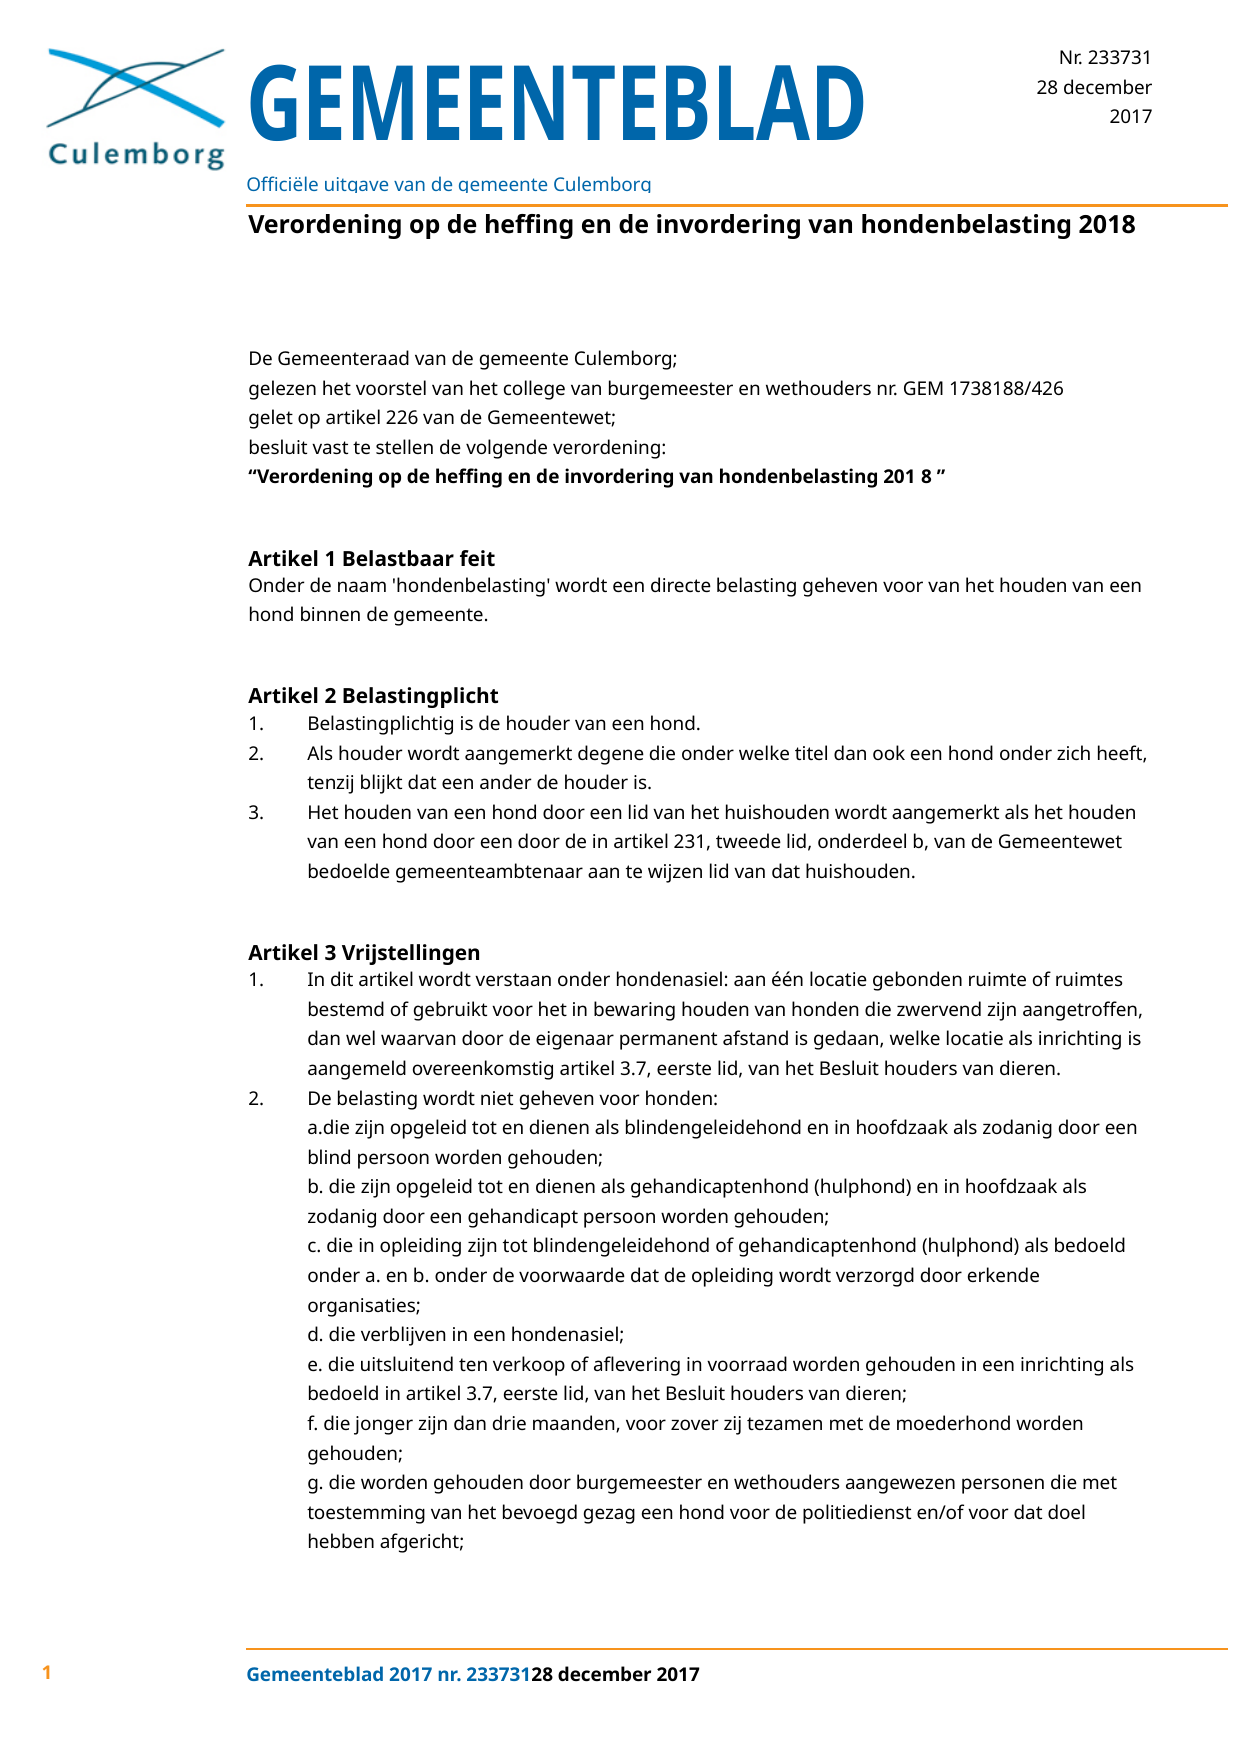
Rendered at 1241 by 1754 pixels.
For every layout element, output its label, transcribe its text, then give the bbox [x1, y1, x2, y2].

list b. die zijn opgeleid tot en dienen als gehandicaptenhond (hulphond) en in hoofdzaak als zodanig door een gehandicapt persoon worden gehouden; [248, 1173, 1152, 1229]
list Het houden van een hond door een lid van het huishouden wordt aangemerkt als het houden van een hond door een door de in artikel 231, tweede lid, onderdeel b, van de Gemeentewet bedoelde gemeenteambtenaar aan te wijzen lid van dat huishouden. [248, 799, 1152, 884]
text gelet op artikel 226 van de Gemeentewet; [248, 404, 1152, 430]
text Onder de naam 'hondenbelasting' wordt een directe belasting geheven voor van het houden van een hond binnen de gemeente. [248, 572, 1152, 627]
text besluit vast te stellen de volgende verordening: [248, 434, 1152, 460]
text “Verordening op de heffing en de invordering van hondenbelasting 201 8 ” [248, 464, 1152, 489]
list In dit artikel wordt verstaan onder hondenasiel: aan één locatie gebonden ruimte of ruimtes bestemd of gebruikt voor het in bewaring houden van honden die zwervend zijn aangetroffen, dan wel waarvan door de eigenaar permanent afstand is gedaan, welke locatie als inrichting is aangemeld overeenkomstig artikel 3.7, eerste lid, van het Besluit houders van dieren. [248, 966, 1152, 1081]
list f. die jonger zijn dan drie maanden, voor zover zij tezamen met de moederhond worden gehouden; [248, 1410, 1152, 1466]
text Artikel 1 Belastbaar feit [248, 544, 1152, 572]
list Als houder wordt aangemerkt degene die onder welke titel dan ook een hond onder zich heeft, tenzij blijkt dat een ander de houder is. [248, 740, 1152, 795]
list c. die in opleiding zijn tot blindengeleidehond of gehandicaptenhond (hulphond) als bedoeld onder a. en b. onder de voorwaarde dat de opleiding wordt verzorgd door erkende organisaties; [248, 1233, 1152, 1318]
picture [41, 47, 231, 172]
list Belastingplichtig is de houder van een hond. [248, 710, 1152, 736]
text Artikel 2 Belastingplicht [248, 682, 1152, 710]
list d. die verblijven in een hondenasiel; [248, 1321, 1152, 1347]
text Verordening op de heffing en de invordering van hondenbelasting 2018 [248, 207, 1152, 241]
text gelezen het voorstel van het college van burgemeester en wethouders nr. GEM 1738188/426 [248, 375, 1152, 401]
text De Gemeenteraad van de gemeente Culemborg; [248, 345, 1152, 371]
list De belasting wordt niet geheven voor honden: [248, 1085, 1152, 1111]
text Artikel 3 Vrijstellingen [248, 938, 1152, 966]
list a.die zijn opgeleid tot en dienen als blindengeleidehond en in hoofdzaak als zodanig door een blind persoon worden gehouden; [248, 1114, 1152, 1170]
list g. die worden gehouden door burgemeester en wethouders aangewezen personen die met toestemming van het bevoegd gezag een hond voor de politiedienst en/of voor dat doel hebben afgericht; [248, 1469, 1152, 1554]
list e. die uitsluitend ten verkoop of aflevering in voorraad worden gehouden in een inrichting als bedoeld in artikel 3.7, eerste lid, van het Besluit houders van dieren; [248, 1351, 1152, 1406]
